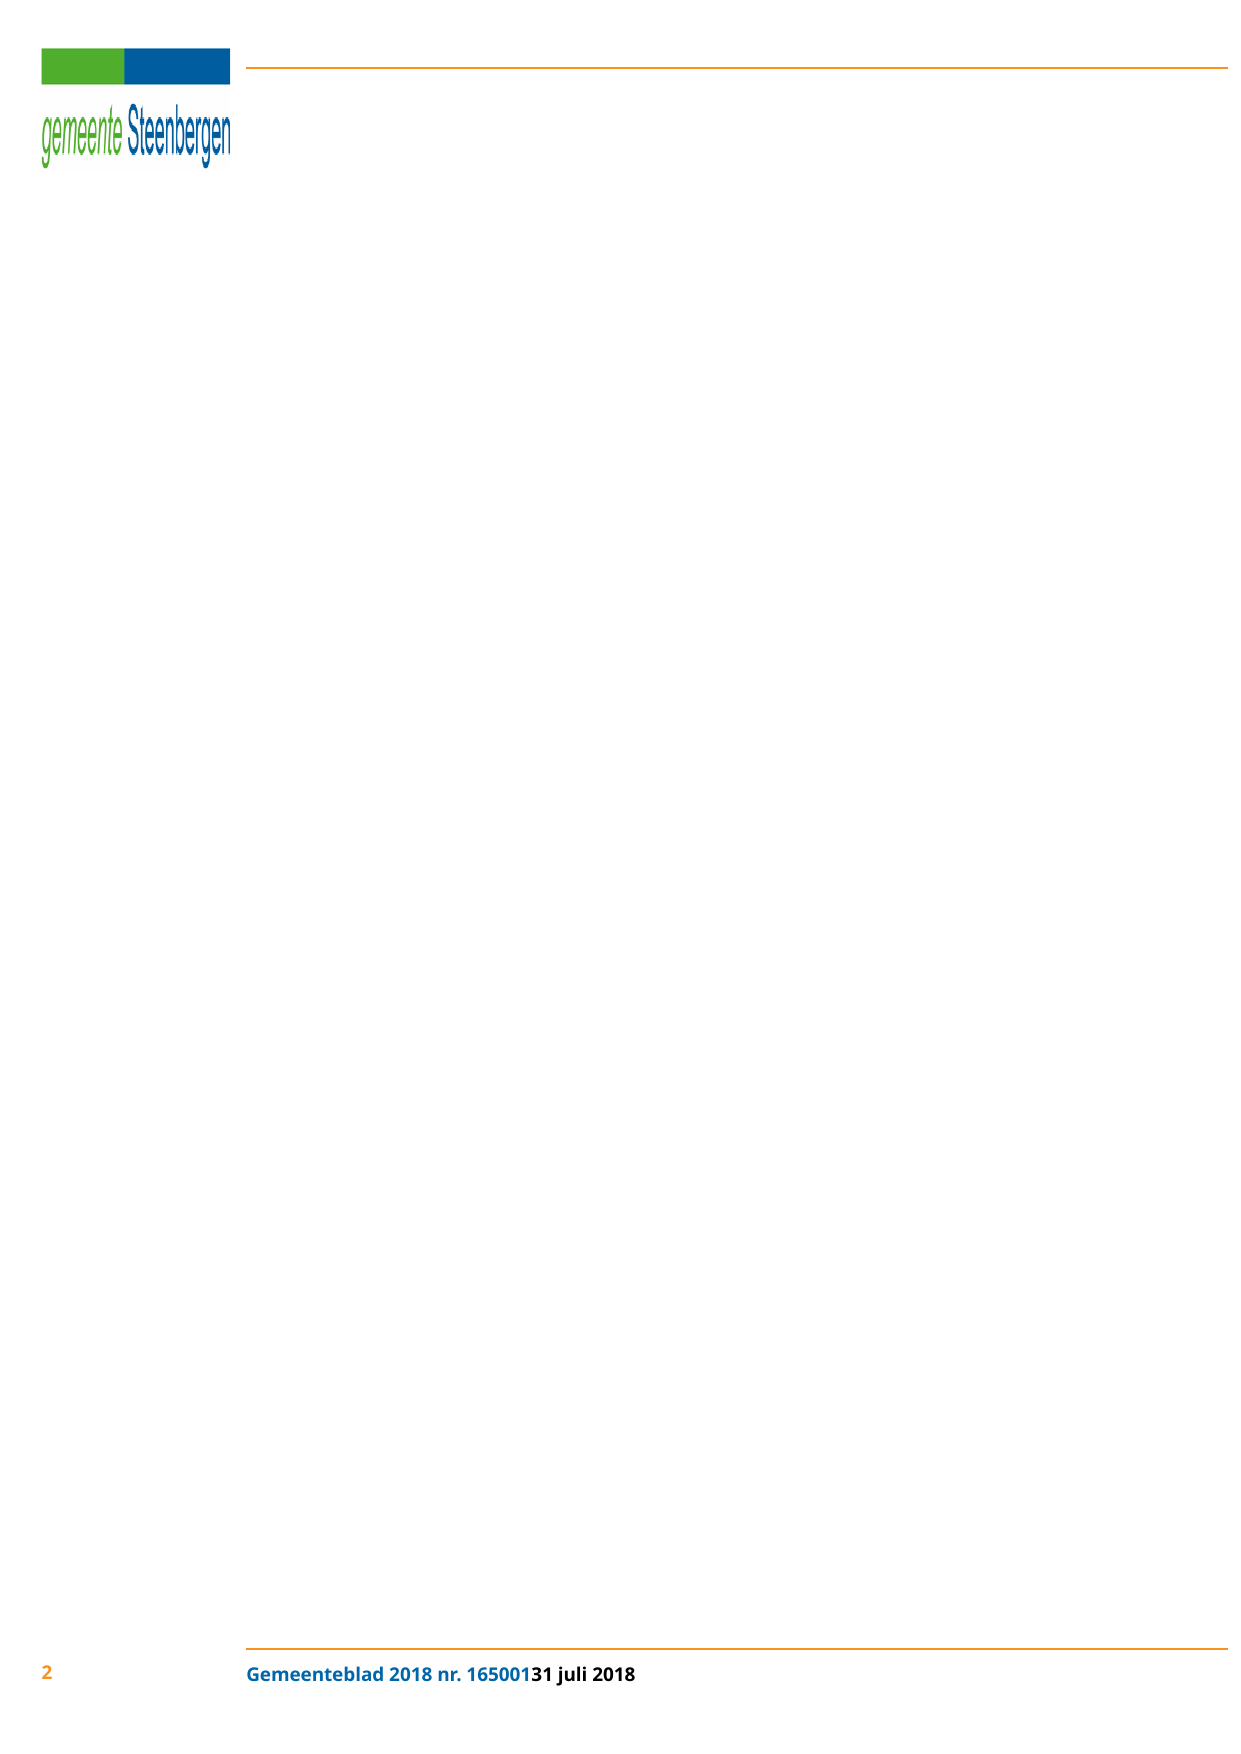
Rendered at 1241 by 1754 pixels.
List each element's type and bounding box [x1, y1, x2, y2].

picture [41, 47, 231, 172]
